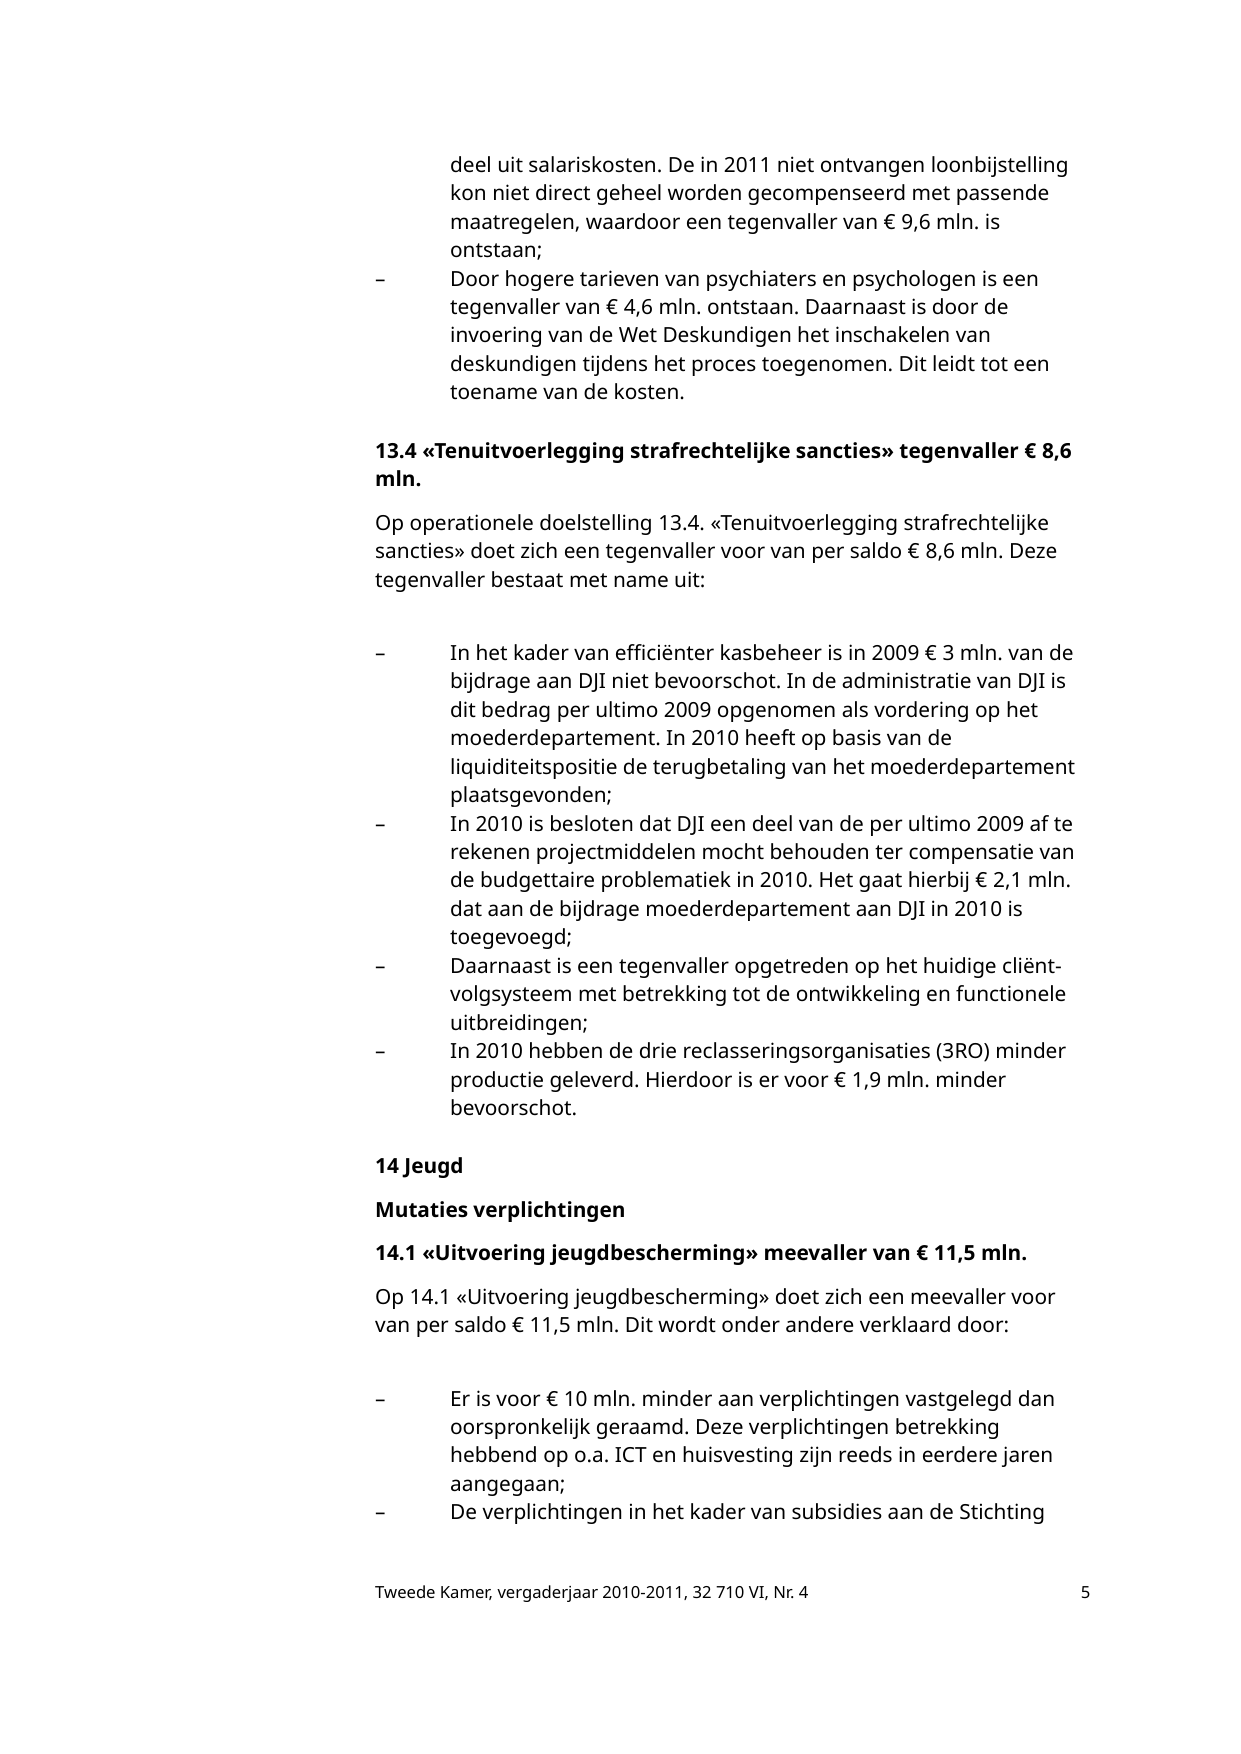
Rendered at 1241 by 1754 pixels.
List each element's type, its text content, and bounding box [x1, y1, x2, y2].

list In 2010 is besloten dat DJI een deel van de per ultimo 2009 af te rekenen projectmiddelen mocht behouden ter compensatie van de budgettaire problematiek in 2010. Het gaat hierbij € 2,1 mln. dat aan de bijdrage moederdepartement aan DJI in 2010 is toegevoegd; [375, 809, 1090, 951]
text Op operationele doelstelling 13.4. «Tenuitvoerlegging strafrechtelijke sancties» doet zich een tegenvaller voor van per saldo € 8,6 mln. Deze tegenvaller bestaat met name uit: [375, 508, 1090, 593]
text Op 14.1 «Uitvoering jeugdbescherming» doet zich een meevaller voor van per saldo € 11,5 mln. Dit wordt onder andere verklaard door: [375, 1282, 1090, 1339]
text 14.1 «Uitvoering jeugdbescherming» meevaller van € 11,5 mln. [375, 1238, 1090, 1267]
list Er is voor € 10 mln. minder aan verplichtingen vastgelegd dan oorspronkelijk geraamd. Deze verplichtingen betrekking hebbend op o.a. ICT en huisvesting zijn reeds in eerdere jaren aangegaan; [375, 1384, 1090, 1497]
list Door hogere tarieven van psychiaters en psychologen is een tegenvaller van € 4,6 mln. ontstaan. Daarnaast is door de invoering van de Wet Deskundigen het inschakelen van deskundigen tijdens het proces toegenomen. Dit leidt tot een toename van de kosten. [375, 264, 1090, 406]
list In 2010 hebben de drie reclasseringsorganisaties (3RO) minder productie geleverd. Hierdoor is er voor € 1,9 mln. minder bevoorschot. [375, 1036, 1090, 1122]
text 14 Jeugd [375, 1152, 1090, 1180]
list deel uit salariskosten. De in 2011 niet ontvangen loonbijstelling kon niet direct geheel worden gecompenseerd met passende maatregelen, waardoor een tegenvaller van € 9,6 mln. is ontstaan; [375, 150, 1090, 264]
list Daarnaast is een tegenvaller opgetreden op het huidige cliënt-volgsysteem met betrekking tot de ontwikkeling en functionele uitbreidingen; [375, 951, 1090, 1036]
list De verplichtingen in het kader van subsidies aan de Stichting [375, 1497, 1090, 1526]
text Mutaties verplichtingen [375, 1195, 1090, 1223]
text 13.4 «Tenuitvoerlegging strafrechtelijke sancties» tegenvaller € 8,6 mln. [375, 436, 1090, 493]
list In het kader van efficiënter kasbeheer is in 2009 € 3 mln. van de bijdrage aan DJI niet bevoorschot. In de administratie van DJI is dit bedrag per ultimo 2009 opgenomen als vordering op het moederdepartement. In 2010 heeft op basis van de liquiditeitspositie de terugbetaling van het moederdepartement plaatsgevonden; [375, 638, 1090, 809]
